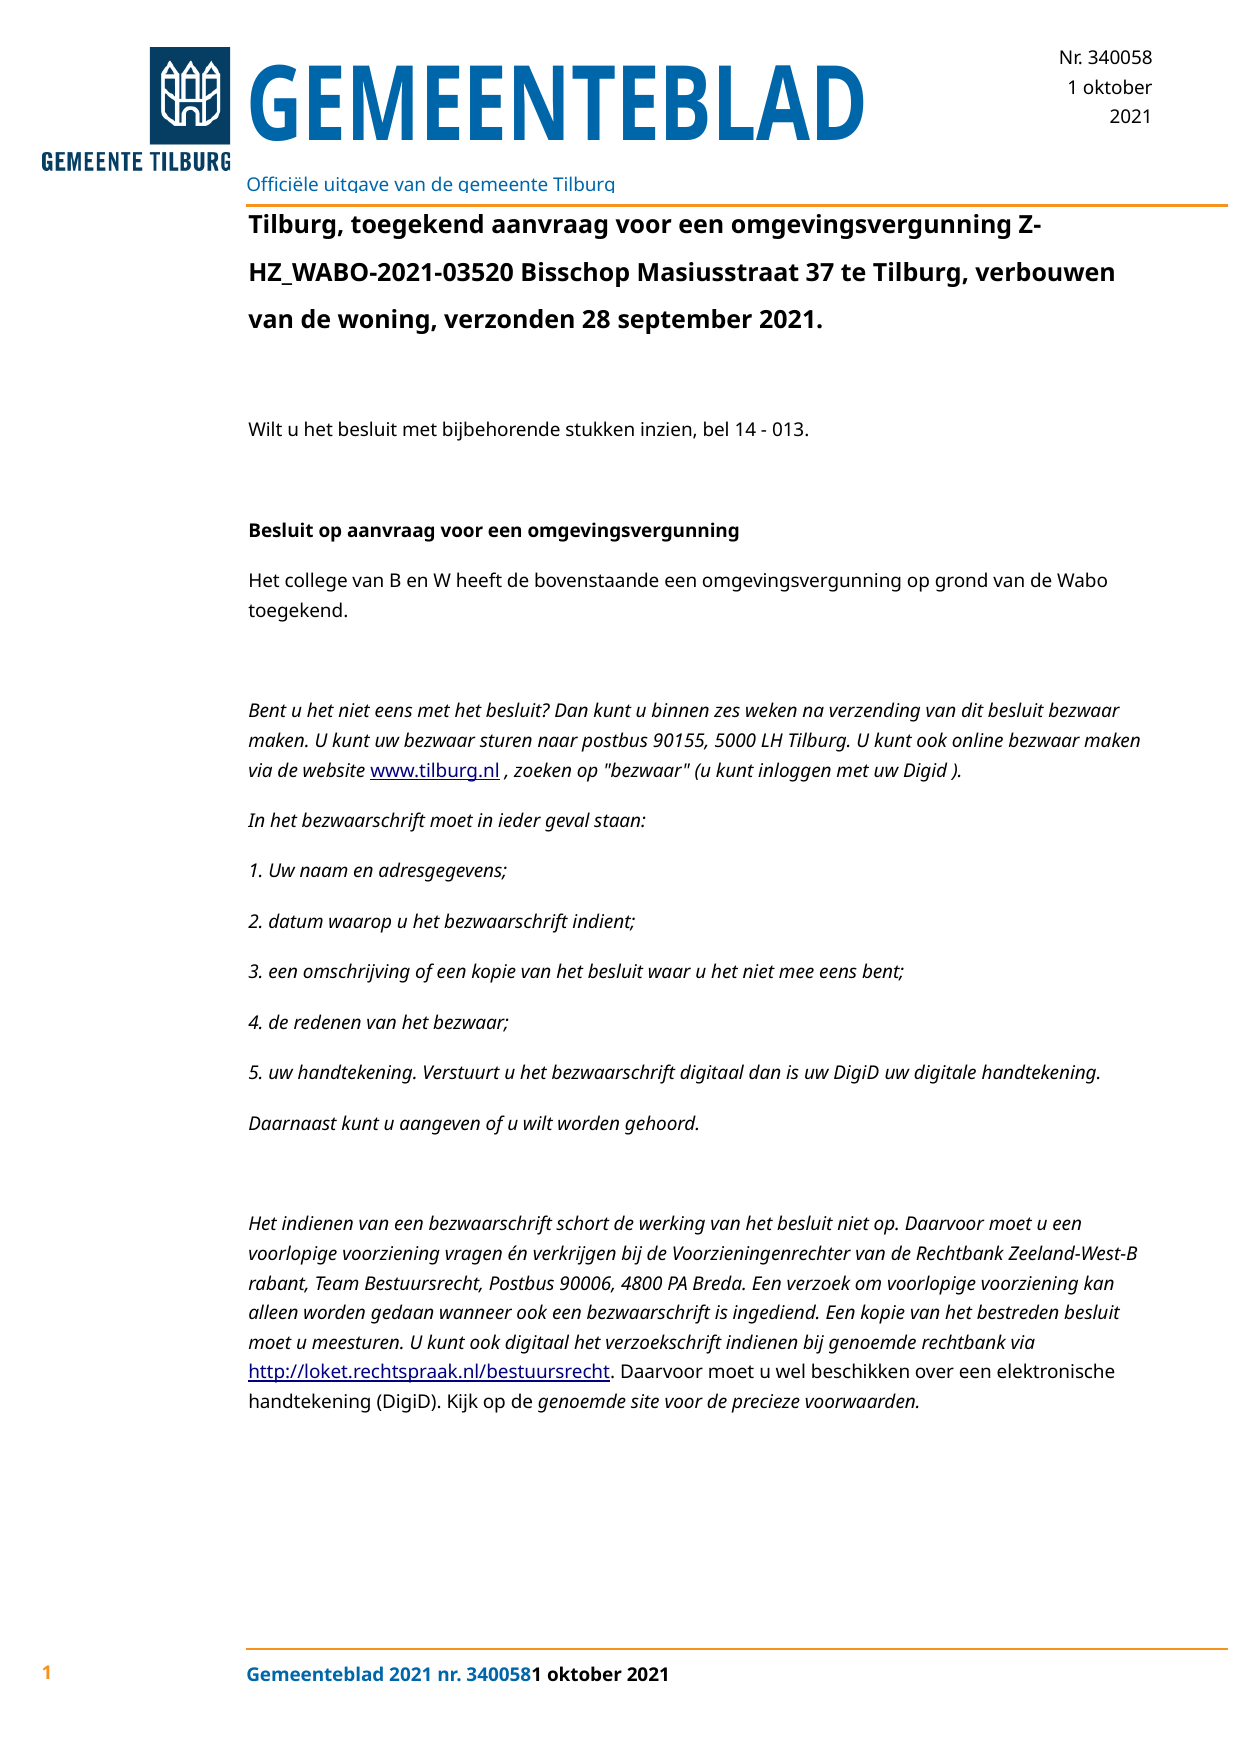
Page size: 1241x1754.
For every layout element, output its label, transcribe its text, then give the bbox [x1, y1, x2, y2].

text Besluit op aanvraag voor een omgevingsvergunning [248, 517, 1152, 542]
text Het college van B en W heeft de bovenstaande een omgevingsvergunning op grond van de Wabo toegekend. [248, 567, 1152, 622]
text 2. datum waarop u het bezwaarschrift indient; [248, 908, 1152, 934]
text In het bezwaarschrift moet in ieder geval staan: [248, 807, 1152, 833]
text 1. Uw naam en adresgegevens; [248, 858, 1152, 883]
text 4. de redenen van het bezwaar; [248, 1009, 1152, 1034]
text Tilburg, toegekend aanvraag voor een omgevingsvergunning Z-HZ_WABO-2021-03520 Bisschop Masiusstraat 37 te Tilburg, verbouwen van de woning, verzonden 28 september 2021. [248, 207, 1152, 336]
text 3. een omschrijving of een kopie van het besluit waar u het niet mee eens bent; [248, 958, 1152, 984]
text Daarnaast kunt u aangeven of u wilt worden gehoord. [248, 1110, 1152, 1135]
picture [41, 47, 231, 172]
text Bent u het niet eens met het besluit? Dan kunt u binnen zes weken na verzending van dit besluit bezwaar maken. U kunt uw bezwaar sturen naar postbus 90155, 5000 LH Tilburg. U kunt ook online bezwaar maken via de website www.tilburg.nl , zoeken op "bezwaar" (u kunt inloggen met uw Digid ). [248, 698, 1152, 782]
text Het indienen van een bezwaarschrift schort de werking van het besluit niet op. Daarvoor moet u een voorlopige voorziening vragen én verkrijgen bij de Voorzieningenrechter van de Rechtbank Zeeland-West-B rabant, Team Bestuursrecht, Postbus 90006, 4800 PA Breda. Een verzoek om voorlopige voorziening kan alleen worden gedaan wanneer ook een bezwaarschrift is ingediend. Een kopie van het bestreden besluit moet u meesturen. U kunt ook digitaal het verzoekschrift indienen bij genoemde rechtbank via http://loket.rechtspraak.nl/bestuursrecht. Daarvoor moet u wel beschikken over een elektronische handtekening (DigiD). Kijk op de genoemde site voor de precieze voorwaarden. [248, 1211, 1152, 1414]
text 5. uw handtekening. Verstuurt u het bezwaarschrift digitaal dan is uw DigiD uw digitale handtekening. [248, 1059, 1152, 1085]
text Wilt u het besluit met bijbehorende stukken inzien, bel 14 - 013. [248, 416, 1152, 442]
